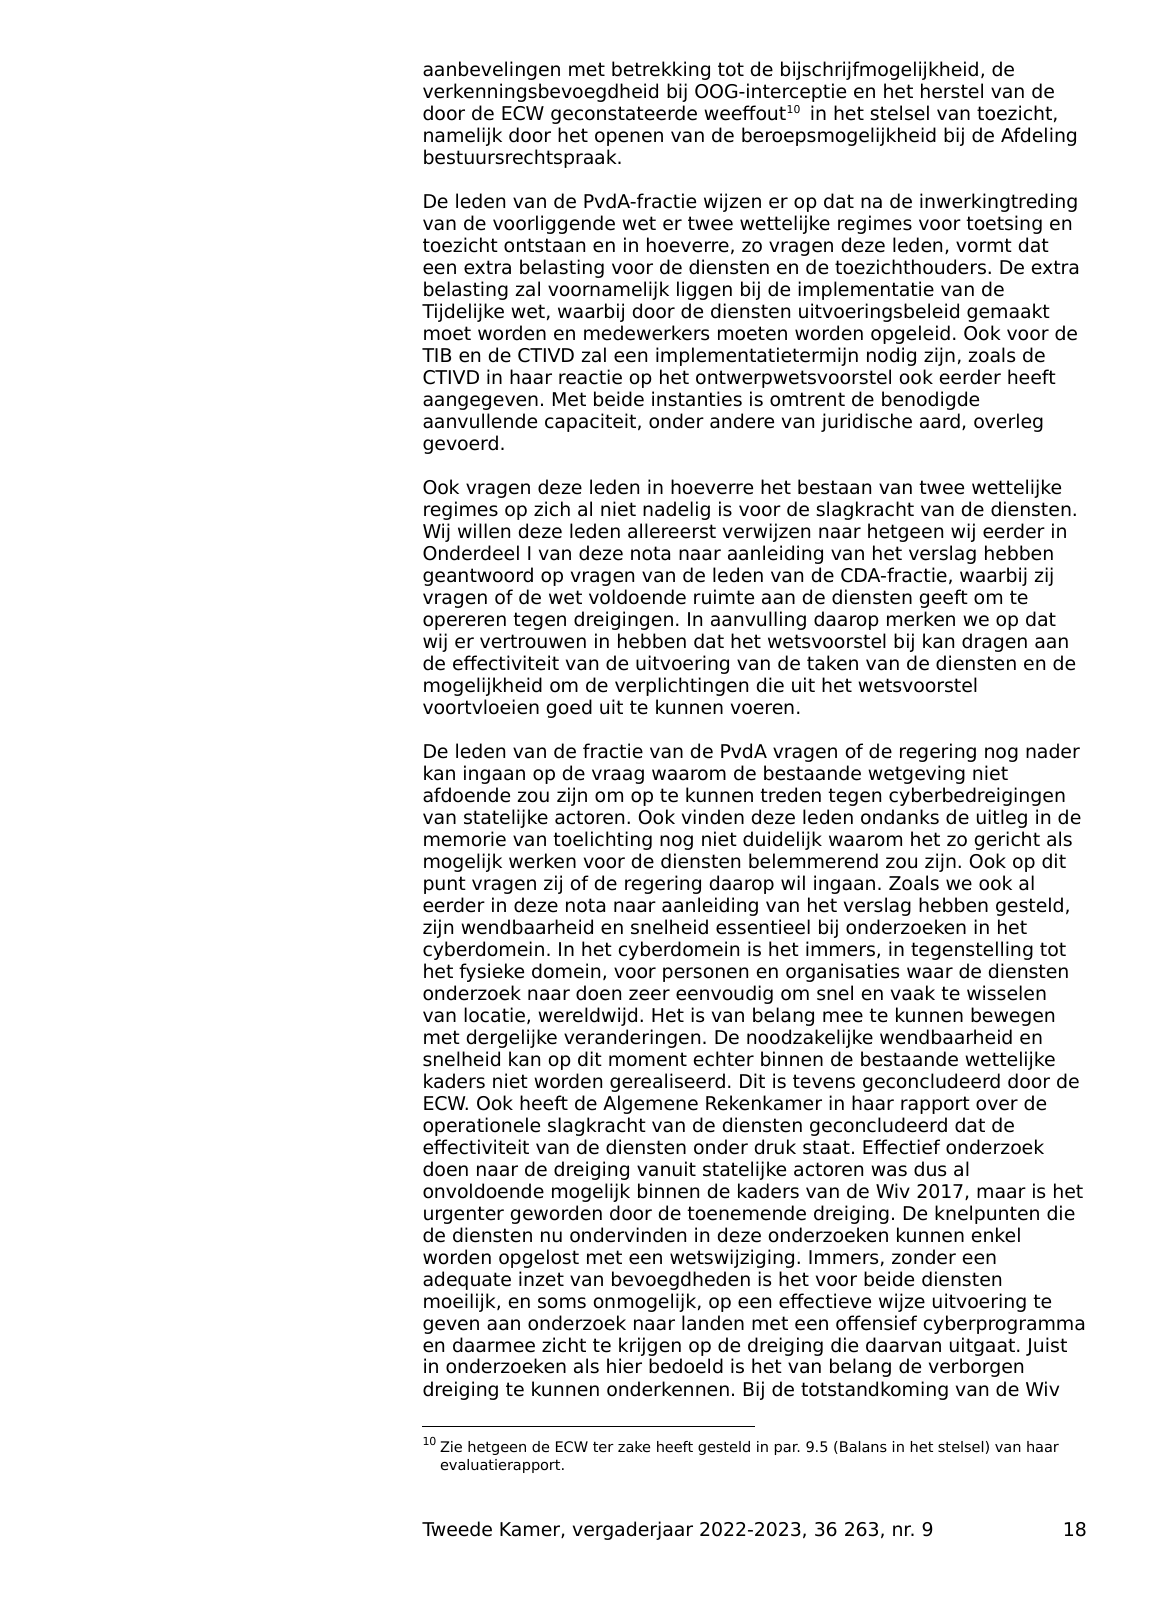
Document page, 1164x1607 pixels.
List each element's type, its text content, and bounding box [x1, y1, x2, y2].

text De leden van de PvdA-fractie wijzen er op dat na de inwerkingtreding van de voorliggende wet er twee wettelijke regimes voor toetsing en toezicht ontstaan en in hoeverre, zo vragen deze leden, vormt dat een extra belasting voor de diensten en de toezichthouders. De extra belasting zal voornamelijk liggen bij de implementatie van de Tijdelijke wet, waarbij door de diensten uitvoeringsbeleid gemaakt moet worden en medewerkers moeten worden opgeleid. Ook voor de TIB en de CTIVD zal een implementatietermijn nodig zijn, zoals de CTIVD in haar reactie op het ontwerpwetsvoorstel ook eerder heeft aangegeven. Met beide instanties is omtrent de benodigde aanvullende capaciteit, onder andere van juridische aard, overleg gevoerd. [422, 191, 1087, 455]
text aanbevelingen met betrekking tot de bijschrijfmogelijkheid, de verkenningsbevoegdheid bij OOG-interceptie en het herstel van de door de ECW geconstateerde weeffout in het stelsel van toezicht, namelijk door het openen van de beroepsmogelijkheid bij de Afdeling bestuursrechtspraak. [422, 59, 1087, 169]
text De leden van de fractie van de PvdA vragen of de regering nog nader kan ingaan op de vraag waarom de bestaande wetgeving niet afdoende zou zijn om op te kunnen treden tegen cyberbedreigingen van statelijke actoren. Ook vinden deze leden ondanks de uitleg in de memorie van toelichting nog niet duidelijk waarom het zo gericht als mogelijk werken voor de diensten belemmerend zou zijn. Ook op dit punt vragen zij of de regering daarop wil ingaan. Zoals we ook al eerder in deze nota naar aanleiding van het verslag hebben gesteld, zijn wendbaarheid en snelheid essentieel bij onderzoeken in het cyberdomein. In het cyberdomein is het immers, in tegenstelling tot het fysieke domein, voor personen en organisaties waar de diensten onderzoek naar doen zeer eenvoudig om snel en vaak te wisselen van locatie, wereldwijd. Het is van belang mee te kunnen bewegen met dergelijke veranderingen. De noodzakelijke wendbaarheid en snelheid kan op dit moment echter binnen de bestaande wettelijke kaders niet worden gerealiseerd. Dit is tevens geconcludeerd door de ECW. Ook heeft de Algemene Rekenkamer in haar rapport over de operationele slagkracht van de diensten geconcludeerd dat de effectiviteit van de diensten onder druk staat. Effectief onderzoek doen naar de dreiging vanuit statelijke actoren was dus al onvoldoende mogelijk binnen de kaders van de Wiv 2017, maar is het urgenter geworden door de toenemende dreiging. De knelpunten die de diensten nu ondervinden in deze onderzoeken kunnen enkel worden opgelost met een wetswijziging. Immers, zonder een adequate inzet van bevoegdheden is het voor beide diensten moeilijk, en soms onmogelijk, op een effectieve wijze uitvoering te geven aan onderzoek naar landen met een offensief cyberprogramma en daarmee zicht te krijgen op de dreiging die daarvan uitgaat. Juist in onderzoeken als hier bedoeld is het van belang de verborgen dreiging te kunnen onderkennen. Bij de totstandkoming van de Wiv [422, 741, 1087, 1400]
text Zie hetgeen de ECW ter zake heeft gesteld in par. 9.5 (Balans in het stelsel) van haar evaluatierapport. [422, 1435, 1087, 1474]
text Ook vragen deze leden in hoeverre het bestaan van twee wettelijke regimes op zich al niet nadelig is voor de slagkracht van de diensten. Wij willen deze leden allereerst verwijzen naar hetgeen wij eerder in Onderdeel I van deze nota naar aanleiding van het verslag hebben geantwoord op vragen van de leden van de CDA-fractie, waarbij zij vragen of de wet voldoende ruimte aan de diensten geeft om te opereren tegen dreigingen. In aanvulling daarop merken we op dat wij er vertrouwen in hebben dat het wetsvoorstel bij kan dragen aan de effectiviteit van de uitvoering van de taken van de diensten en de mogelijkheid om de verplichtingen die uit het wetsvoorstel voortvloeien goed uit te kunnen voeren. [422, 477, 1087, 719]
